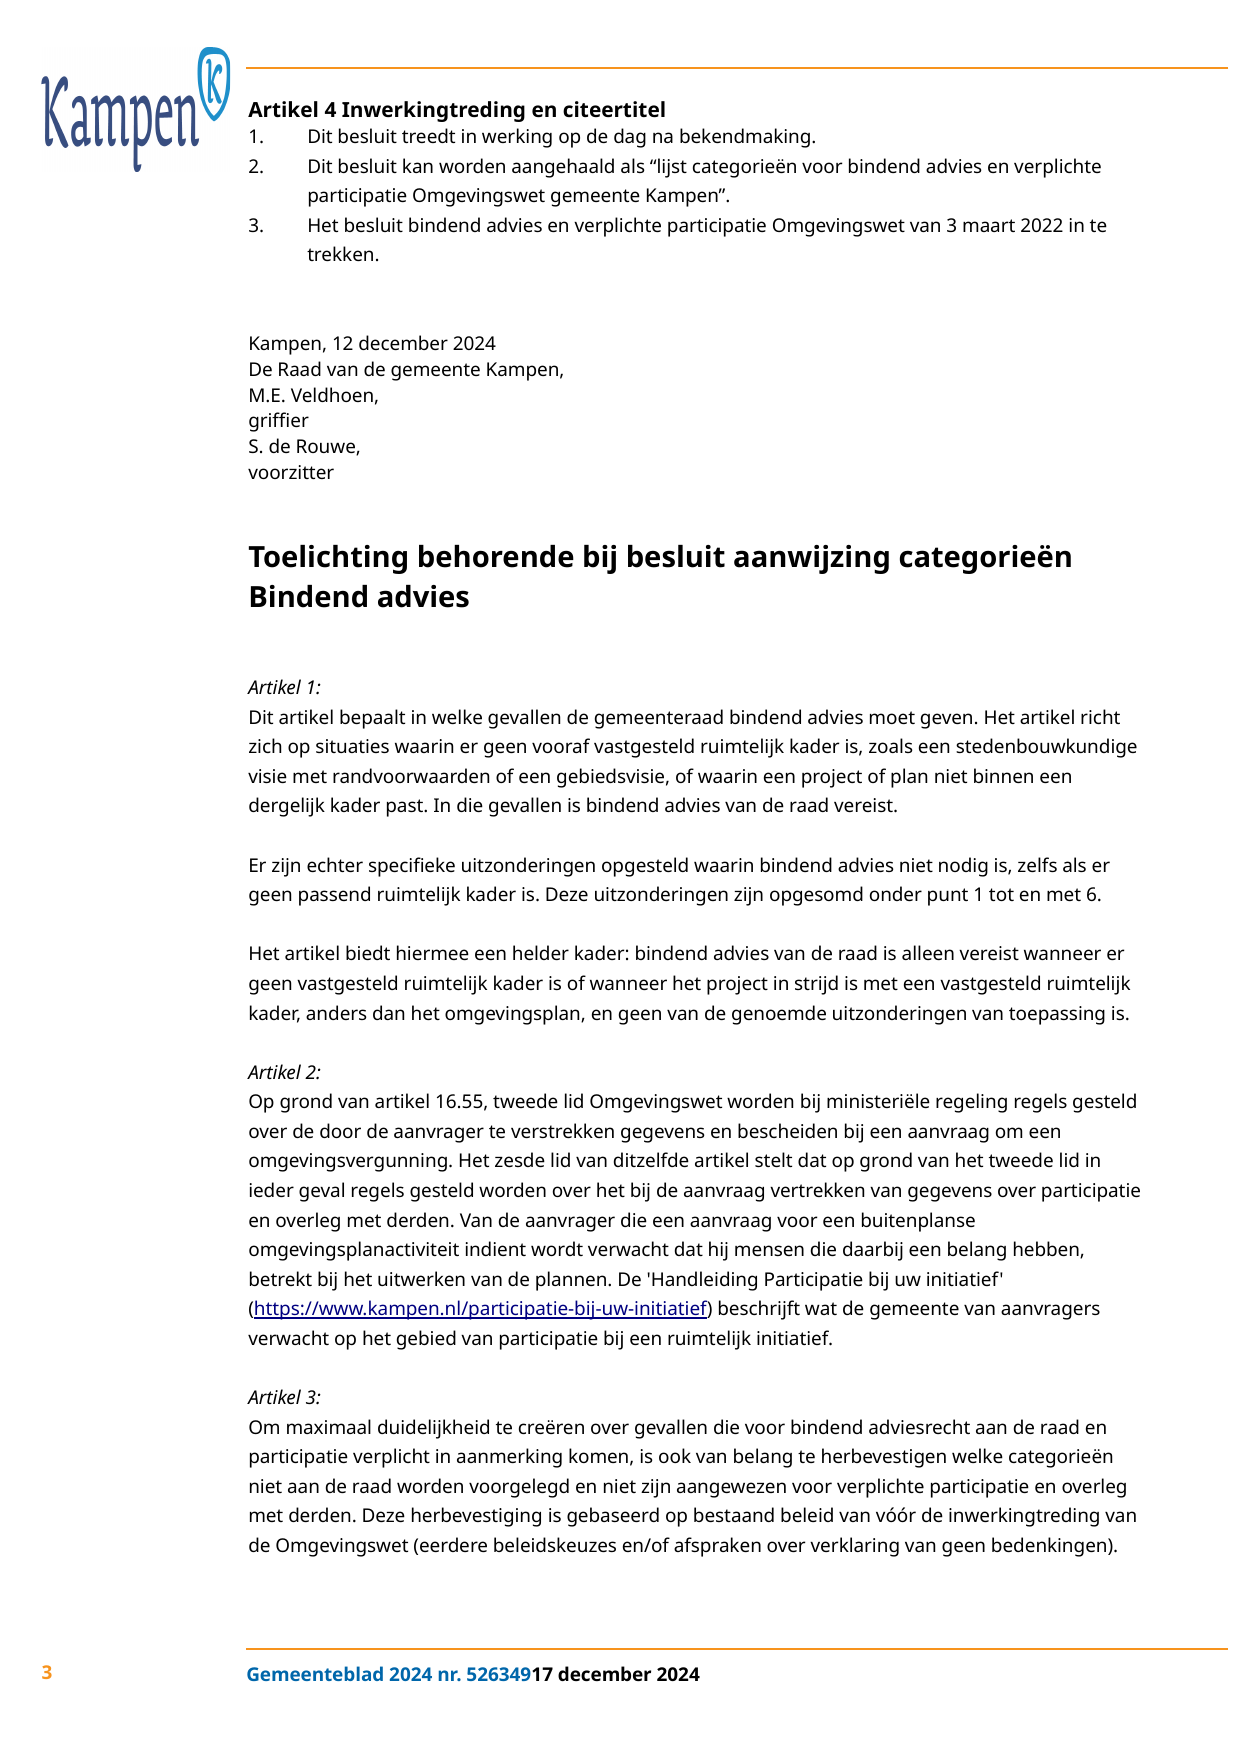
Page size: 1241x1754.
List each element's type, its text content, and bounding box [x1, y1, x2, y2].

list Dit besluit kan worden aangehaald als “lijst categorieën voor bindend advies en verplichte participatie Omgevingswet gemeente Kampen”. [248, 153, 1152, 208]
text voorzitter [248, 459, 1152, 485]
text Kampen, 12 december 2024 [248, 330, 1152, 356]
text Artikel 4 Inwerkingtreding en citeertitel [248, 95, 1152, 123]
text Er zijn echter specifieke uitzonderingen opgesteld waarin bindend advies niet nodig is, zelfs als er geen passend ruimtelijk kader is. Deze uitzonderingen zijn opgesomd onder punt 1 tot en met 6. [248, 852, 1152, 907]
text Toelichting behorende bij besluit aanwijzing categorieën Bindend advies [248, 536, 1152, 616]
text Artikel 2: [248, 1059, 1152, 1084]
picture [41, 47, 231, 172]
text M.E. Veldhoen, [248, 382, 1152, 407]
list Het besluit bindend advies en verplichte participatie Omgevingswet van 3 maart 2022 in te trekken. [248, 212, 1152, 267]
text Om maximaal duidelijkheid te creëren over gevallen die voor bindend adviesrecht aan de raad en participatie verplicht in aanmerking komen, is ook van belang te herbevestigen welke categorieën niet aan de raad worden voorgelegd en niet zijn aangewezen voor verplichte participatie en overleg met derden. Deze herbevestiging is gebaseerd op bestaand beleid van vóór de inwerkingtreding van de Omgevingswet (eerdere beleidskeuzes en/of afspraken over verklaring van geen bedenkingen). [248, 1414, 1152, 1558]
list Dit besluit treedt in werking op de dag na bekendmaking. [248, 123, 1152, 149]
text Artikel 1: [248, 674, 1152, 700]
text De Raad van de gemeente Kampen, [248, 356, 1152, 382]
text Dit artikel bepaalt in welke gevallen de gemeenteraad bindend advies moet geven. Het artikel richt zich op situaties waarin er geen vooraf vastgesteld ruimtelijk kader is, zoals een stedenbouwkundige visie met randvoorwaarden of een gebiedsvisie, of waarin een project of plan niet binnen een dergelijk kader past. In die gevallen is bindend advies van de raad vereist. [248, 704, 1152, 818]
text S. de Rouwe, [248, 433, 1152, 459]
text Het artikel biedt hiermee een helder kader: bindend advies van de raad is alleen vereist wanneer er geen vastgesteld ruimtelijk kader is of wanneer het project in strijd is met een vastgesteld ruimtelijk kader, anders dan het omgevingsplan, en geen van de genoemde uitzonderingen van toepassing is. [248, 941, 1152, 1025]
text griffier [248, 407, 1152, 433]
text Op grond van artikel 16.55, tweede lid Omgevingswet worden bij ministeriële regeling regels gesteld over de door de aanvrager te verstrekken gegevens en bescheiden bij een aanvraag om een omgevingsvergunning. Het zesde lid van ditzelfde artikel stelt dat op grond van het tweede lid in ieder geval regels gesteld worden over het bij de aanvraag vertrekken van gegevens over participatie en overleg met derden. Van de aanvrager die een aanvraag voor een buitenplanse omgevingsplanactiviteit indient wordt verwacht dat hij mensen die daarbij een belang hebben, betrekt bij het uitwerken van de plannen. De 'Handleiding Participatie bij uw initiatief' (https://www.kampen.nl/participatie-bij-uw-initiatief) beschrijft wat de gemeente van aanvragers verwacht op het gebied van participatie bij een ruimtelijk initiatief. [248, 1088, 1152, 1351]
text Artikel 3: [248, 1384, 1152, 1410]
